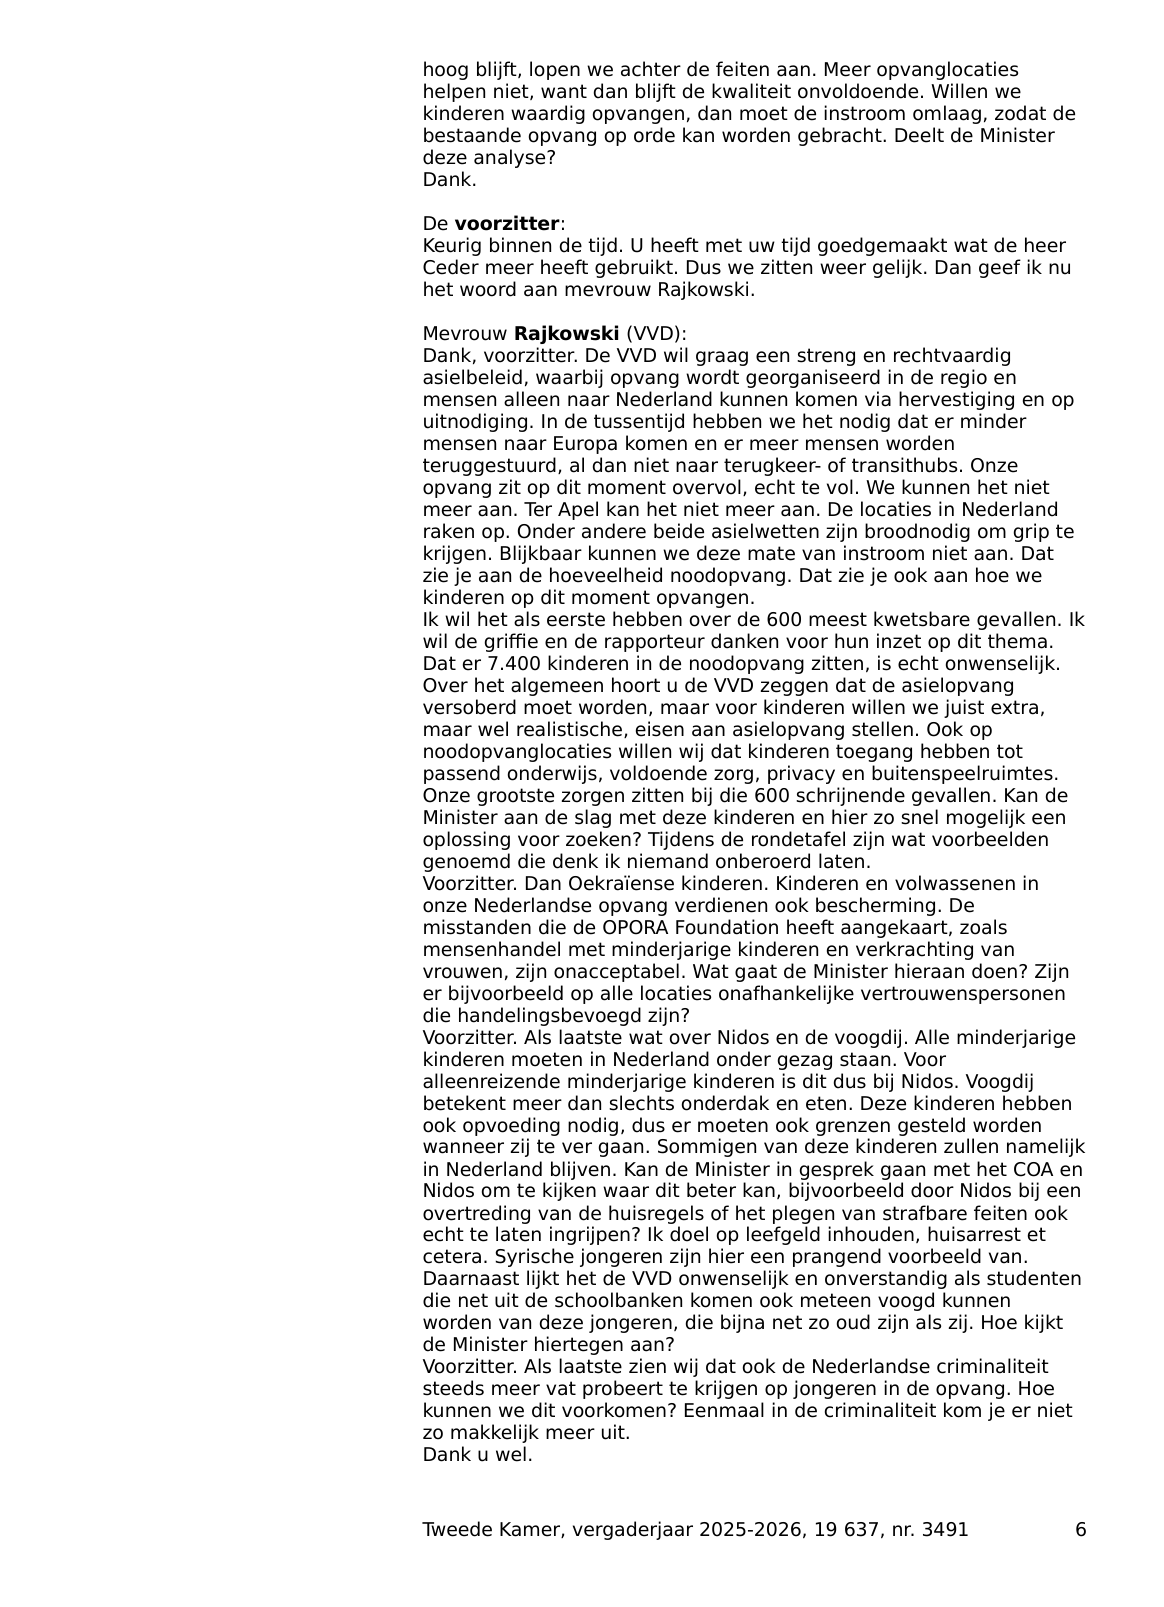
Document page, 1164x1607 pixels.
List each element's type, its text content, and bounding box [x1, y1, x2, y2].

text Voorzitter. Als laatste zien wij dat ook de Nederlandse criminaliteit steeds meer vat probeert te krijgen op jongeren in de opvang. Hoe kunnen we dit voorkomen? Eenmaal in de criminaliteit kom je er niet zo makkelijk meer uit. [422, 1356, 1087, 1444]
text Keurig binnen de tijd. U heeft met uw tijd goedgemaakt wat de heer Ceder meer heeft gebruikt. Dus we zitten weer gelijk. Dan geef ik nu het woord aan mevrouw Rajkowski. [422, 235, 1087, 301]
text Dank u wel. [422, 1444, 1087, 1466]
text Ik wil het als eerste hebben over de 600 meest kwetsbare gevallen. Ik wil de griffie en de rapporteur danken voor hun inzet op dit thema. Dat er 7.400 kinderen in de noodopvang zitten, is echt onwenselijk. Over het algemeen hoort u de VVD zeggen dat de asielopvang versoberd moet worden, maar voor kinderen willen we juist extra, maar wel realistische, eisen aan asielopvang stellen. Ook op noodopvanglocaties willen wij dat kinderen toegang hebben tot passend onderwijs, voldoende zorg, privacy en buitenspeelruimtes. Onze grootste zorgen zitten bij die 600 schrijnende gevallen. Kan de Minister aan de slag met deze kinderen en hier zo snel mogelijk een oplossing voor zoeken? Tijdens de rondetafel zijn wat voorbeelden genoemd die denk ik niemand onberoerd laten. [422, 609, 1087, 873]
text Voorzitter. Als laatste wat over Nidos en de voogdij. Alle minderjarige kinderen moeten in Nederland onder gezag staan. Voor alleenreizende minderjarige kinderen is dit dus bij Nidos. Voogdij betekent meer dan slechts onderdak en eten. Deze kinderen hebben ook opvoeding nodig, dus er moeten ook grenzen gesteld worden wanneer zij te ver gaan. Sommigen van deze kinderen zullen namelijk in Nederland blijven. Kan de Minister in gesprek gaan met het COA en Nidos om te kijken waar dit beter kan, bijvoorbeeld door Nidos bij een overtreding van de huisregels of het plegen van strafbare feiten ook echt te laten ingrijpen? Ik doel op leefgeld inhouden, huisarrest et cetera. Syrische jongeren zijn hier een prangend voorbeeld van. Daarnaast lijkt het de VVD onwenselijk en onverstandig als studenten die net uit de schoolbanken komen ook meteen voogd kunnen worden van deze jongeren, die bijna net zo oud zijn als zij. Hoe kijkt de Minister hiertegen aan? [422, 1027, 1087, 1356]
text De voorzitter: [422, 213, 1087, 235]
text Dank, voorzitter. De VVD wil graag een streng en rechtvaardig asielbeleid, waarbij opvang wordt georganiseerd in de regio en mensen alleen naar Nederland kunnen komen via hervestiging en op uitnodiging. In de tussentijd hebben we het nodig dat er minder mensen naar Europa komen en er meer mensen worden teruggestuurd, al dan niet naar terugkeer- of transithubs. Onze opvang zit op dit moment overvol, echt te vol. We kunnen het niet meer aan. Ter Apel kan het niet meer aan. De locaties in Nederland raken op. Onder andere beide asielwetten zijn broodnodig om grip te krijgen. Blijkbaar kunnen we deze mate van instroom niet aan. Dat zie je aan de hoeveelheid noodopvang. Dat zie je ook aan hoe we kinderen op dit moment opvangen. [422, 345, 1087, 609]
text hoog blijft, lopen we achter de feiten aan. Meer opvanglocaties helpen niet, want dan blijft de kwaliteit onvoldoende. Willen we kinderen waardig opvangen, dan moet de instroom omlaag, zodat de bestaande opvang op orde kan worden gebracht. Deelt de Minister deze analyse? [422, 59, 1087, 169]
text Mevrouw Rajkowski (VVD): [422, 323, 1087, 345]
text Voorzitter. Dan Oekraïense kinderen. Kinderen en volwassenen in onze Nederlandse opvang verdienen ook bescherming. De misstanden die de OPORA Foundation heeft aangekaart, zoals mensenhandel met minderjarige kinderen en verkrachting van vrouwen, zijn onacceptabel. Wat gaat de Minister hieraan doen? Zijn er bijvoorbeeld op alle locaties onafhankelijke vertrouwenspersonen die handelingsbevoegd zijn? [422, 873, 1087, 1027]
text Dank. [422, 169, 1087, 191]
